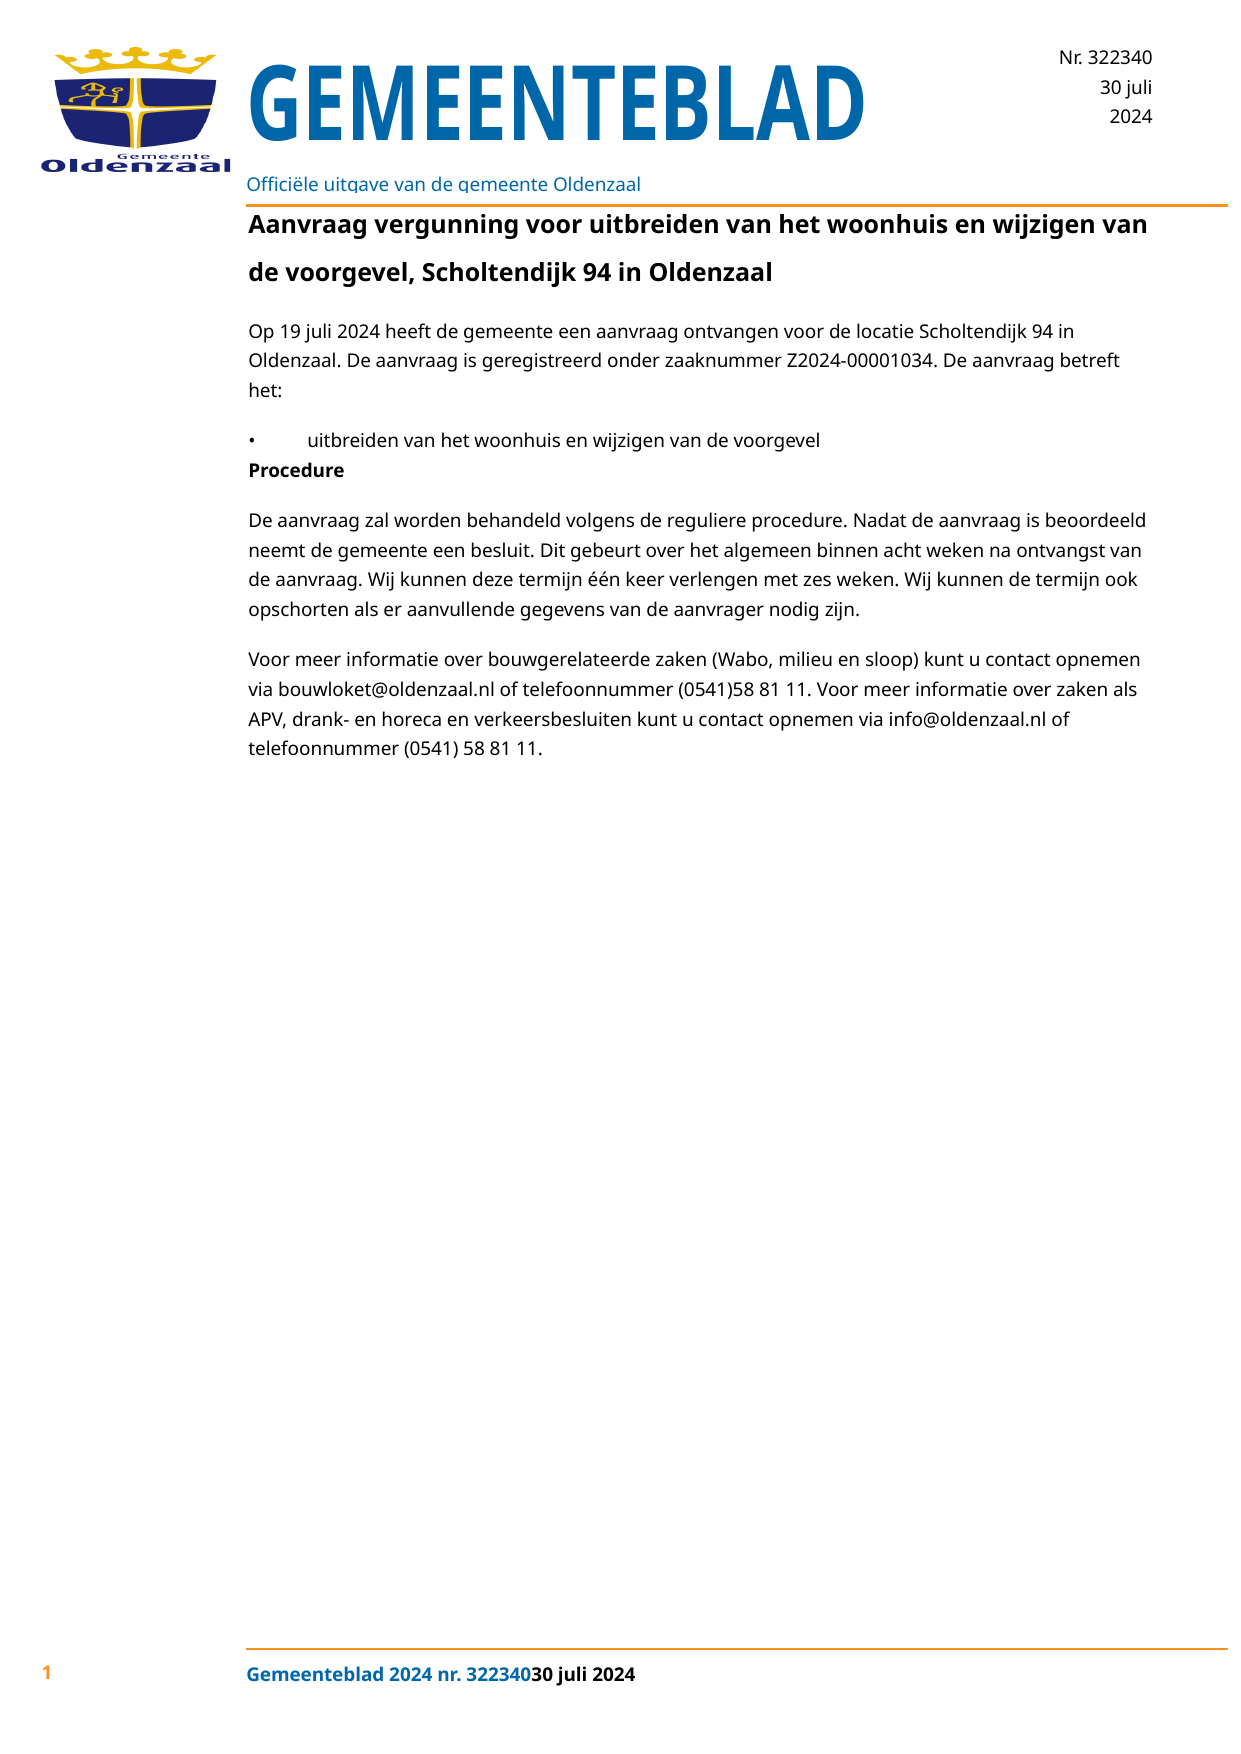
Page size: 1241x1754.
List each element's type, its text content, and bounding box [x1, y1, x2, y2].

text Procedure [248, 457, 1152, 483]
text Aanvraag vergunning voor uitbreiden van het woonhuis en wijzigen van de voorgevel, Scholtendijk 94 in Oldenzaal [248, 207, 1152, 288]
text De aanvraag zal worden behandeld volgens de reguliere procedure. Nadat de aanvraag is beoordeeld neemt de gemeente een besluit. Dit gebeurt over het algemeen binnen acht weken na ontvangst van de aanvraag. Wij kunnen deze termijn één keer verlengen met zes weken. Wij kunnen de termijn ook opschorten als er aanvullende gegevens van de aanvrager nodig zijn. [248, 507, 1152, 622]
text Voor meer informatie over bouwgerelateerde zaken (Wabo, milieu en sloop) kunt u contact opnemen via bouwloket@oldenzaal.nl of telefoonnummer (0541)58 81 11. Voor meer informatie over zaken als APV, drank- en horeca en verkeersbesluiten kunt u contact opnemen via info@oldenzaal.nl of telefoonnummer (0541) 58 81 11. [248, 647, 1152, 761]
text Op 19 juli 2024 heeft de gemeente een aanvraag ontvangen voor de locatie Scholtendijk 94 in Oldenzaal. De aanvraag is geregistreerd onder zaaknummer Z2024-00001034. De aanvraag betreft het: [248, 318, 1152, 403]
list uitbreiden van het woonhuis en wijzigen van de voorgevel [248, 427, 1152, 453]
picture [41, 47, 231, 172]
